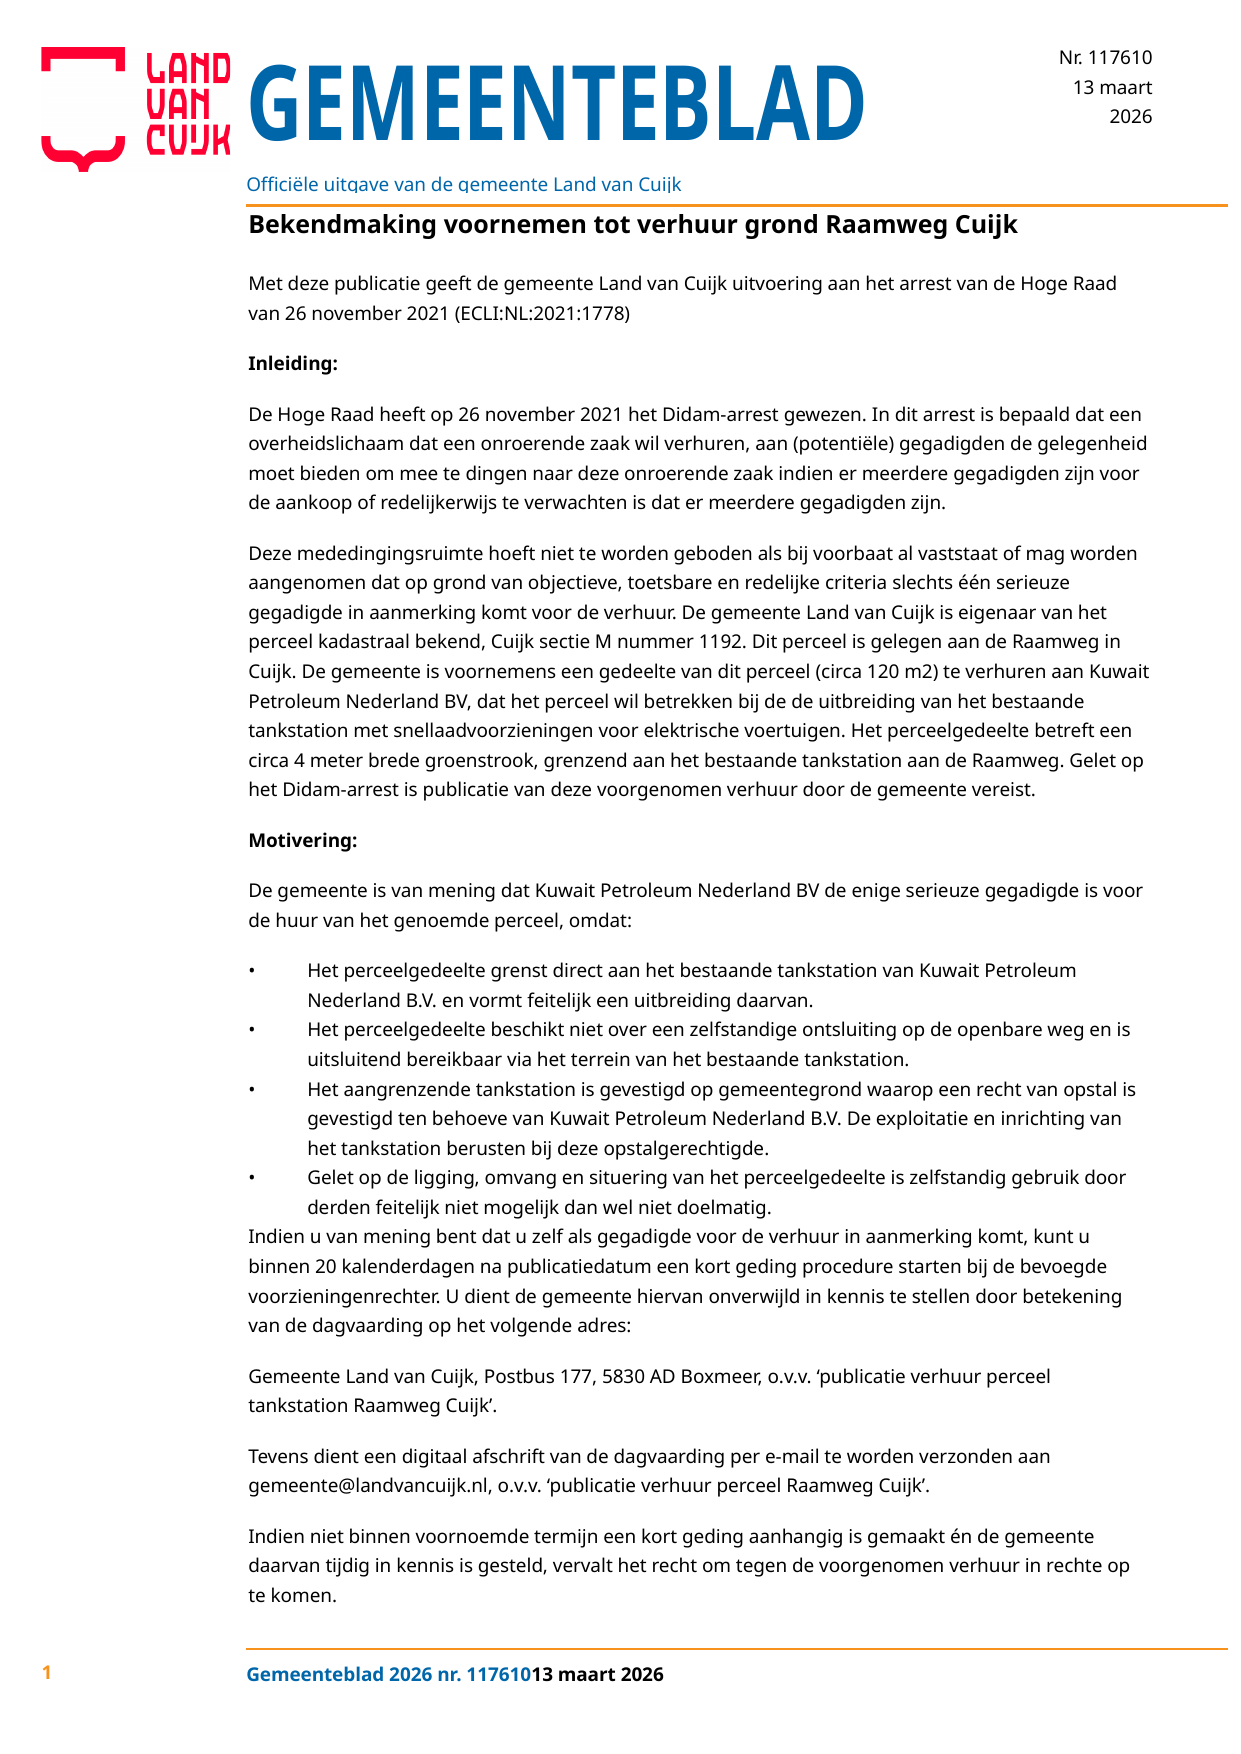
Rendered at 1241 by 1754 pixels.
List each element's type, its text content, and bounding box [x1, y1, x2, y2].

text Motivering: [248, 827, 1152, 853]
text De gemeente is van mening dat Kuwait Petroleum Nederland BV de enige serieuze gegadigde is voor de huur van het genoemde perceel, omdat: [248, 877, 1152, 933]
text Gemeente Land van Cuijk, Postbus 177, 5830 AD Boxmeer, o.v.v. ‘publicatie verhuur perceel tankstation Raamweg Cuijk’. [248, 1363, 1152, 1418]
list Het perceelgedeelte grenst direct aan het bestaande tankstation van Kuwait Petroleum Nederland B.V. en vormt feitelijk een uitbreiding daarvan. [248, 957, 1152, 1013]
text Deze mededingingsruimte hoeft niet te worden geboden als bij voorbaat al vaststaat of mag worden aangenomen dat op grond van objectieve, toetsbare en redelijke criteria slechts één serieuze gegadigde in aanmerking komt voor de verhuur. De gemeente Land van Cuijk is eigenaar van het perceel kadastraal bekend, Cuijk sectie M nummer 1192. Dit perceel is gelegen aan de Raamweg in Cuijk. De gemeente is voornemens een gedeelte van dit perceel (circa 120 m2) te verhuren aan Kuwait Petroleum Nederland BV, dat het perceel wil betrekken bij de de uitbreiding van het bestaande tankstation met snellaadvoorzieningen voor elektrische voertuigen. Het perceelgedeelte betreft een circa 4 meter brede groenstrook, grenzend aan het bestaande tankstation aan de Raamweg. Gelet op het Didam-arrest is publicatie van deze voorgenomen verhuur door de gemeente vereist. [248, 540, 1152, 802]
list Het aangrenzende tankstation is gevestigd op gemeentegrond waarop een recht van opstal is gevestigd ten behoeve van Kuwait Petroleum Nederland B.V. De exploitatie en inrichting van het tankstation berusten bij deze opstalgerechtigde. [248, 1076, 1152, 1161]
text Inleiding: [248, 350, 1152, 376]
text Tevens dient een digitaal afschrift van de dagvaarding per e-mail te worden verzonden aan gemeente@landvancuijk.nl, o.v.v. ‘publicatie verhuur perceel Raamweg Cuijk’. [248, 1443, 1152, 1498]
list Het perceelgedeelte beschikt niet over een zelfstandige ontsluiting op de openbare weg en is uitsluitend bereikbaar via het terrein van het bestaande tankstation. [248, 1017, 1152, 1072]
list Gelet op de ligging, omvang en situering van het perceelgedeelte is zelfstandig gebruik door derden feitelijk niet mogelijk dan wel niet doelmatig. [248, 1164, 1152, 1220]
picture [41, 47, 231, 172]
text Bekendmaking voornemen tot verhuur grond Raamweg Cuijk [248, 207, 1152, 241]
text Met deze publicatie geeft de gemeente Land van Cuijk uitvoering aan het arrest van de Hoge Raad van 26 november 2021 (ECLI:NL:2021:1778) [248, 270, 1152, 326]
text Indien u van mening bent dat u zelf als gegadigde voor de verhuur in aanmerking komt, kunt u binnen 20 kalenderdagen na publicatiedatum een kort geding procedure starten bij de bevoegde voorzieningenrechter. U dient de gemeente hiervan onverwijld in kennis te stellen door betekening van de dagvaarding op het volgende adres: [248, 1224, 1152, 1338]
text De Hoge Raad heeft op 26 november 2021 het Didam-arrest gewezen. In dit arrest is bepaald dat een overheidslichaam dat een onroerende zaak wil verhuren, aan (potentiële) gegadigden de gelegenheid moet bieden om mee te dingen naar deze onroerende zaak indien er meerdere gegadigden zijn voor de aankoop of redelijkerwijs te verwachten is dat er meerdere gegadigden zijn. [248, 401, 1152, 515]
text Indien niet binnen voornoemde termijn een kort geding aanhangig is gemaakt én de gemeente daarvan tijdig in kennis is gesteld, vervalt het recht om tegen de voorgenomen verhuur in rechte op te komen. [248, 1523, 1152, 1608]
